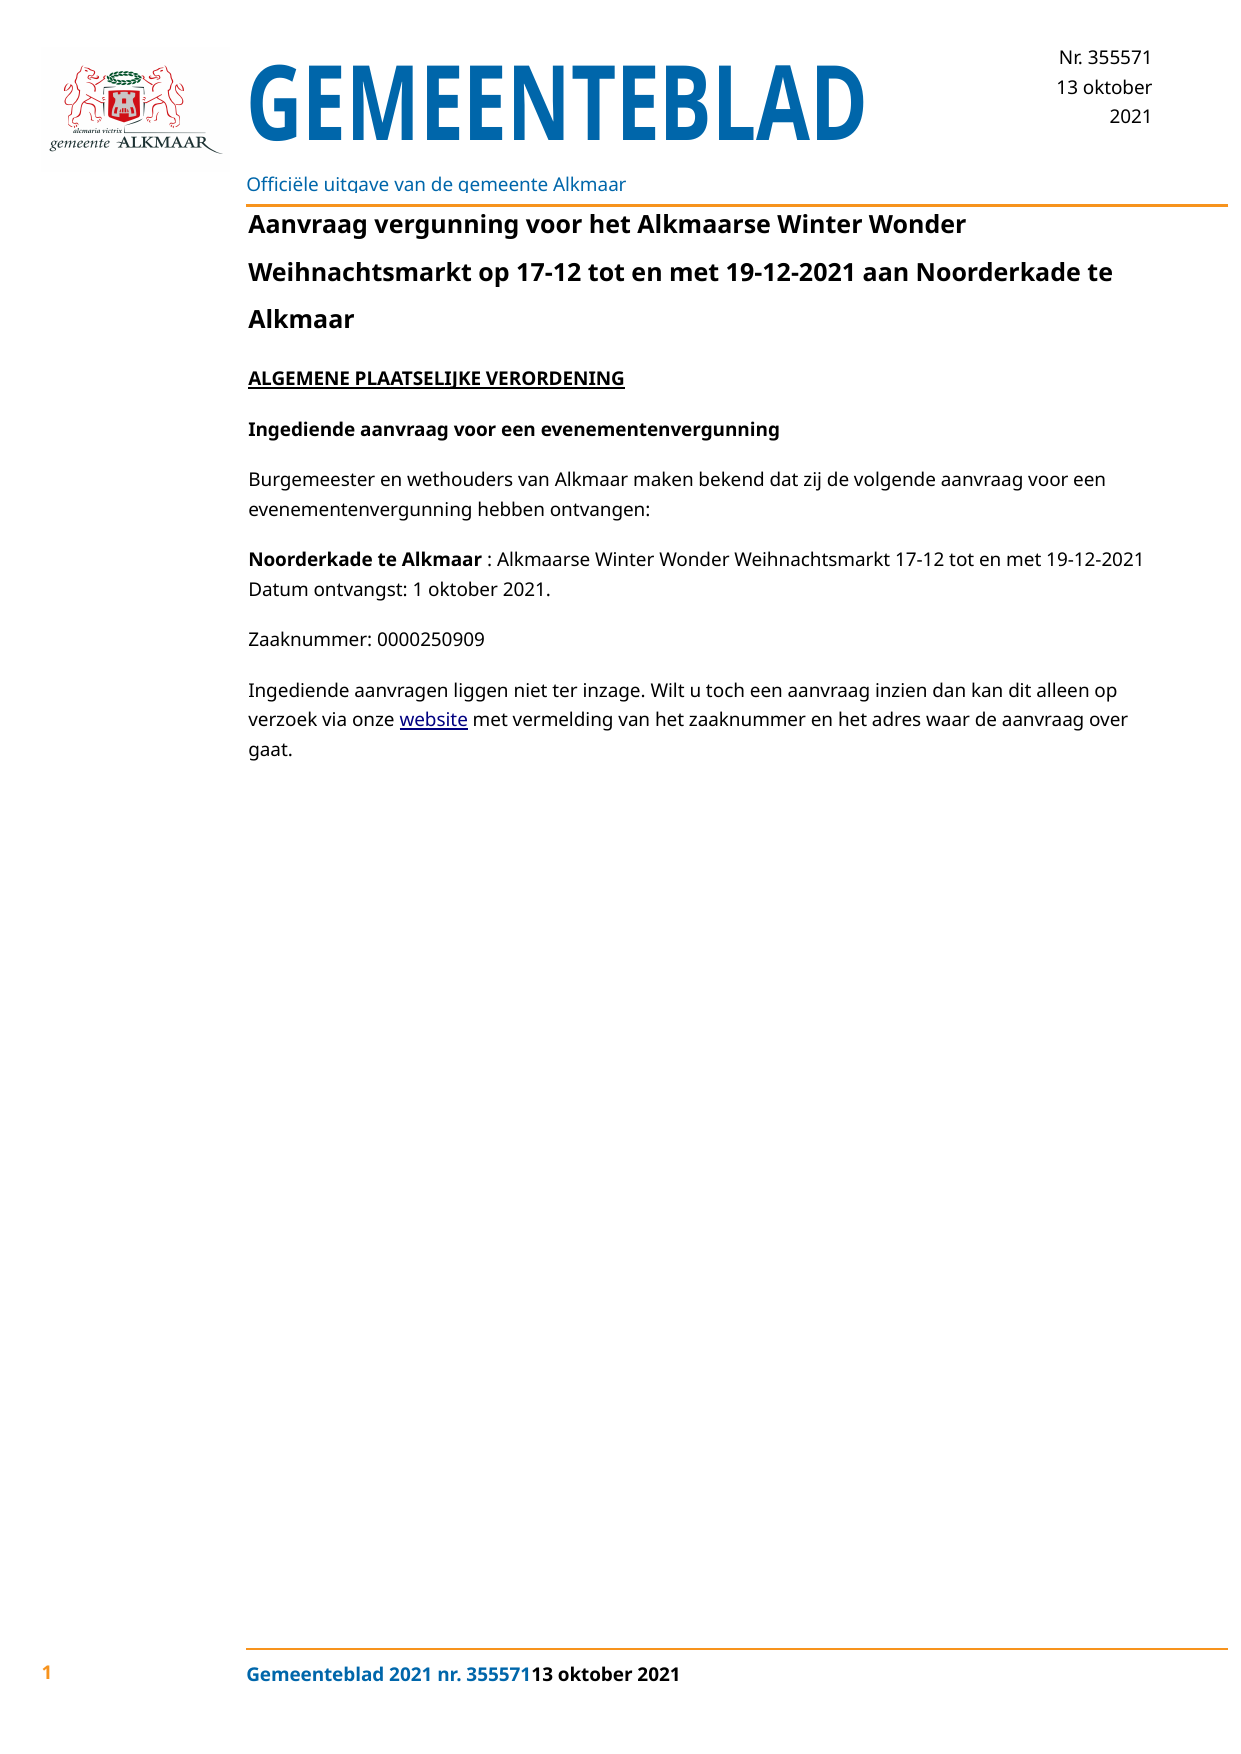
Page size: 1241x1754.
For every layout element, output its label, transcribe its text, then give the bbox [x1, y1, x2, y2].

text ALGEMENE PLAATSELIJKE VERORDENING [248, 366, 1152, 391]
text Ingediende aanvraag voor een evenementenvergunning [248, 416, 1152, 442]
text Ingediende aanvragen liggen niet ter inzage. Wilt u toch een aanvraag inzien dan kan dit alleen op verzoek via onze website met vermelding van het zaaknummer en het adres waar de aanvraag over gaat. [248, 677, 1152, 762]
picture [41, 47, 231, 172]
text Noorderkade te Alkmaar : Alkmaarse Winter Wonder Weihnachtsmarkt 17-12 tot en met 19-12-2021 Datum ontvangst: 1 oktober 2021. [248, 546, 1152, 602]
text Zaaknummer: 0000250909 [248, 626, 1152, 652]
text Aanvraag vergunning voor het Alkmaarse Winter Wonder Weihnachtsmarkt op 17-12 tot en met 19-12-2021 aan Noorderkade te Alkmaar [248, 207, 1152, 336]
text Burgemeester en wethouders van Alkmaar maken bekend dat zij de volgende aanvraag voor een evenementenvergunning hebben ontvangen: [248, 466, 1152, 522]
